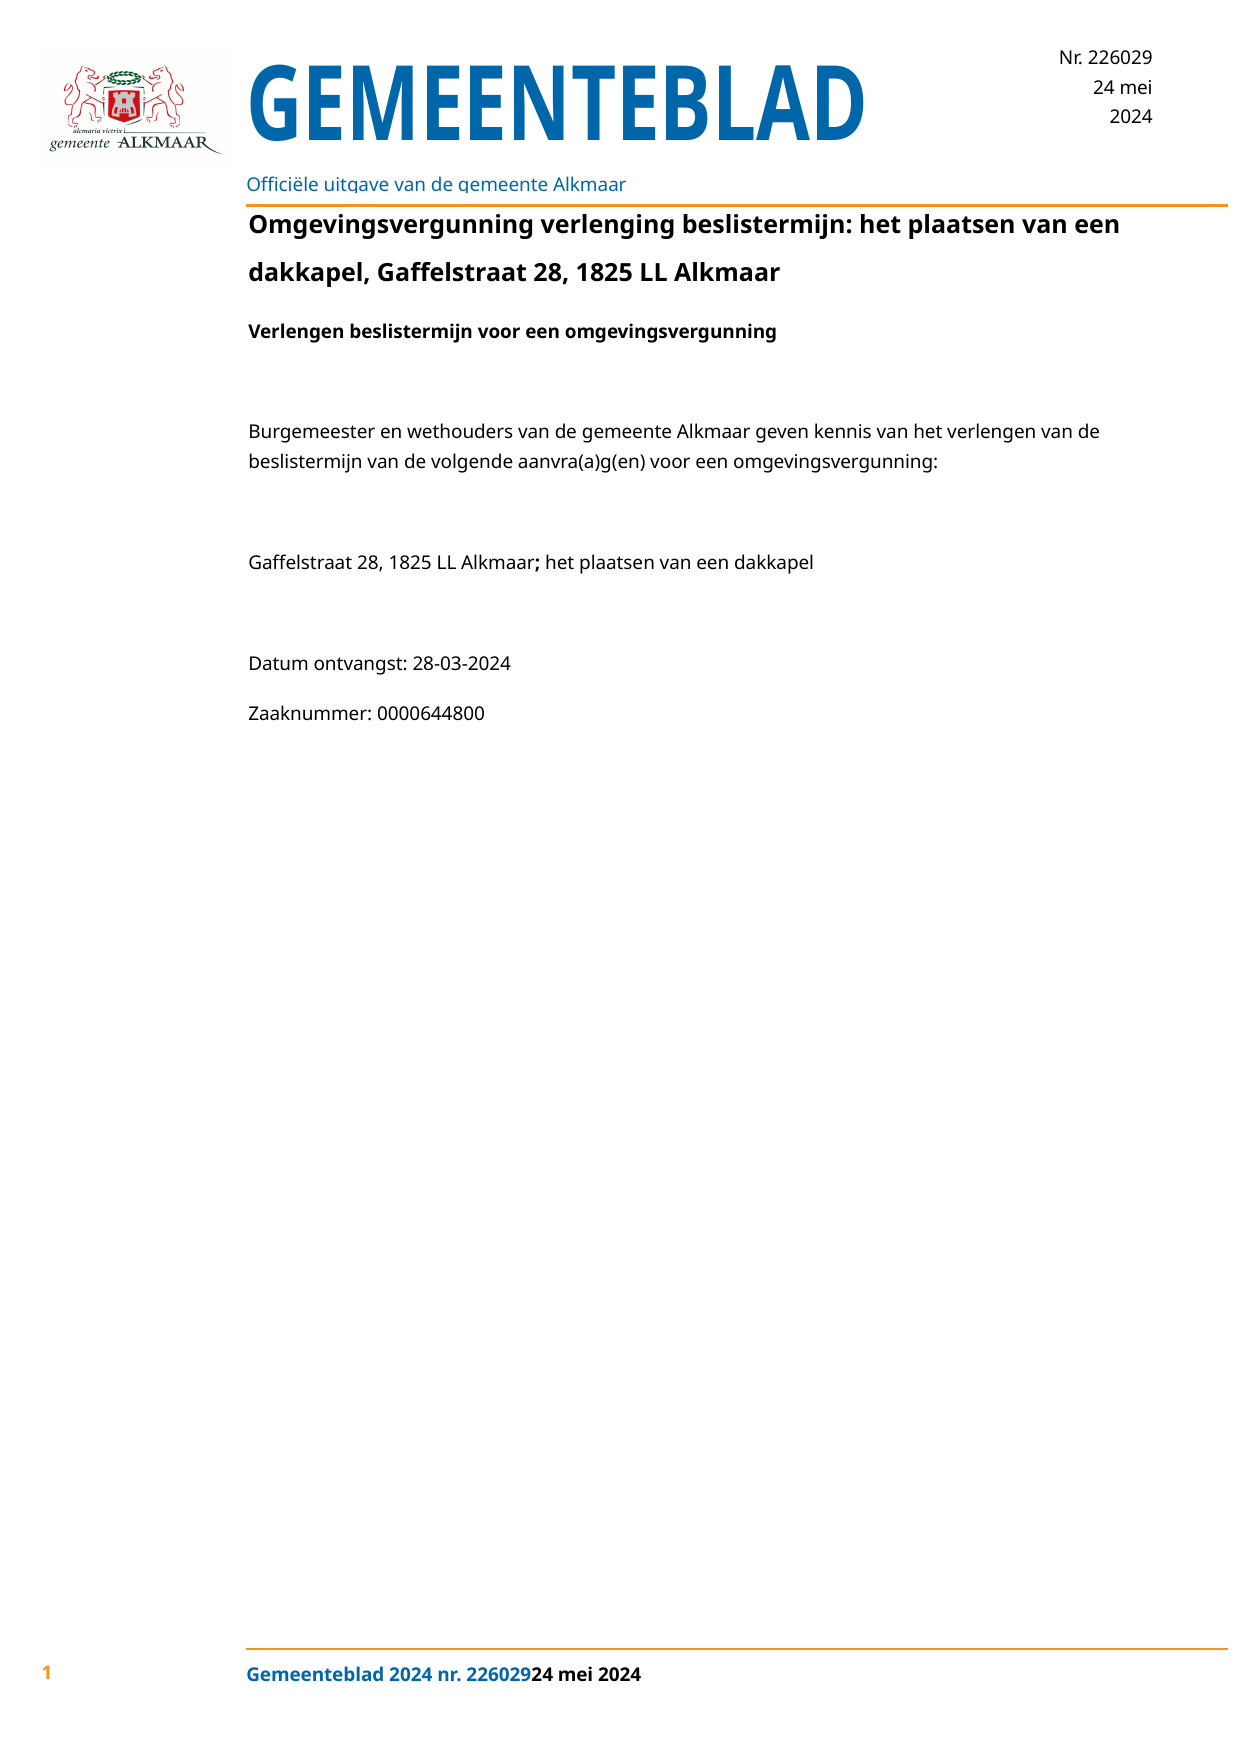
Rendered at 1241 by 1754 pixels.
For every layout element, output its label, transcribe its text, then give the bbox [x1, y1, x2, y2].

text Gaffelstraat 28, 1825 LL Alkmaar; het plaatsen van een dakkapel [248, 549, 1152, 575]
text Datum ontvangst: 28-03-2024 [248, 650, 1152, 676]
text Zaaknummer: 0000644800 [248, 700, 1152, 726]
picture [41, 47, 231, 172]
text Burgemeester en wethouders van de gemeente Alkmaar geven kennis van het verlengen van de beslistermijn van de volgende aanvra(a)g(en) voor een omgevingsvergunning: [248, 419, 1152, 474]
text Verlengen beslistermijn voor een omgevingsvergunning [248, 318, 1152, 344]
text Omgevingsvergunning verlenging beslistermijn: het plaatsen van een dakkapel, Gaffelstraat 28, 1825 LL Alkmaar [248, 207, 1152, 288]
